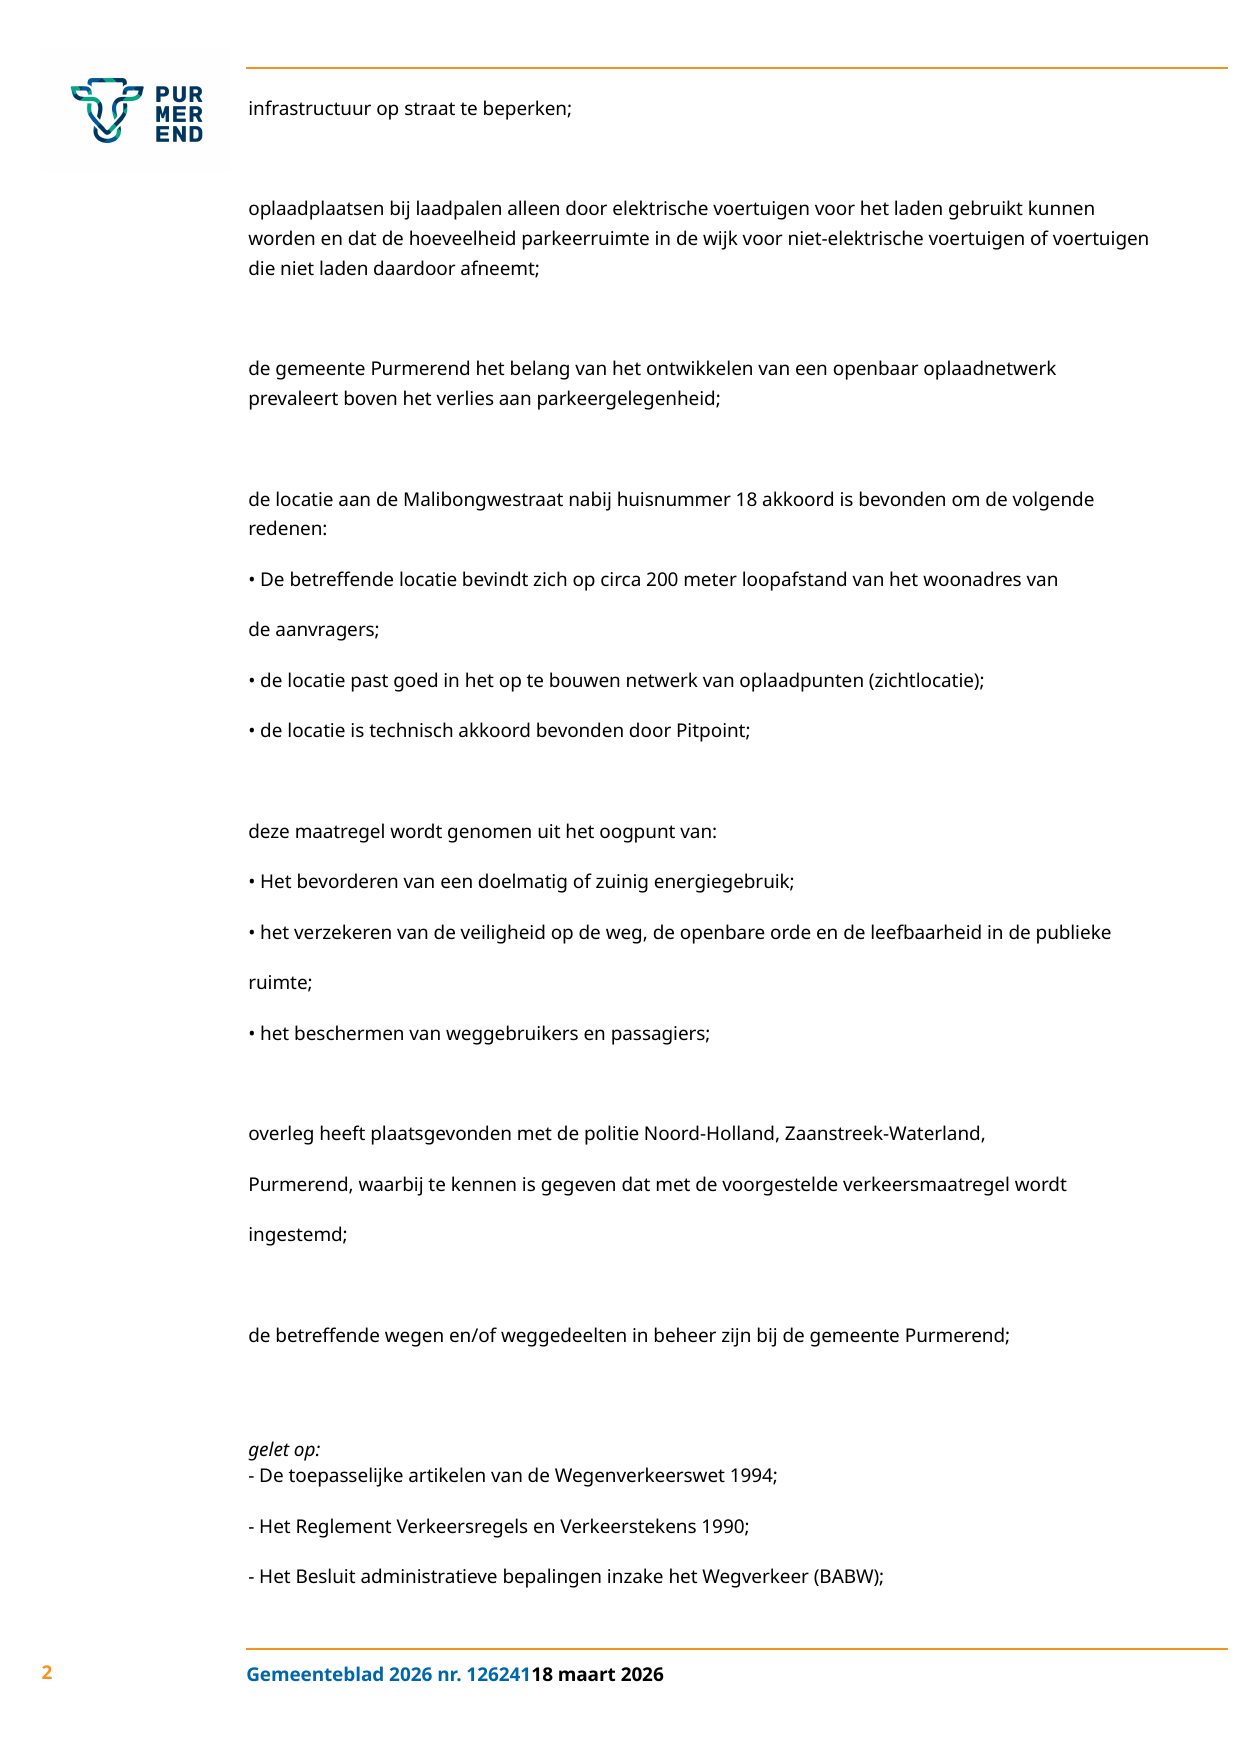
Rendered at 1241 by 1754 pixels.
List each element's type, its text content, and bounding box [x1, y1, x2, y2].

text • Het bevorderen van een doelmatig of zuinig energiegebruik; [248, 868, 1152, 894]
text oplaadplaatsen bij laadpalen alleen door elektrische voertuigen voor het laden gebruikt kunnen worden en dat de hoeveelheid parkeerruimte in de wijk voor niet-elektrische voertuigen of voertuigen die niet laden daardoor afneemt; [248, 196, 1152, 281]
text overleg heeft plaatsgevonden met de politie Noord-Holland, Zaanstreek-Waterland, [248, 1121, 1152, 1146]
text • de locatie past goed in het op te bouwen netwerk van oplaadpunten (zichtlocatie); [248, 667, 1152, 693]
text Purmerend, waarbij te kennen is gegeven dat met de voorgestelde verkeersmaatregel wordt [248, 1171, 1152, 1197]
text - Het Besluit administratieve bepalingen inzake het Wegverkeer (BABW); [248, 1563, 1152, 1589]
text • De betreffende locatie bevindt zich op circa 200 meter loopafstand van het woonadres van [248, 566, 1152, 592]
text - Het Reglement Verkeersregels en Verkeerstekens 1990; [248, 1513, 1152, 1538]
text de betreffende wegen en/of weggedeelten in beheer zijn bij de gemeente Purmerend; [248, 1322, 1152, 1348]
text de aanvragers; [248, 616, 1152, 642]
text • het beschermen van weggebruikers en passagiers; [248, 1020, 1152, 1046]
text • de locatie is technisch akkoord bevonden door Pitpoint; [248, 717, 1152, 743]
picture [41, 47, 231, 172]
text de locatie aan de Malibongwestraat nabij huisnummer 18 akkoord is bevonden om de volgende redenen: [248, 486, 1152, 541]
text ingestemd; [248, 1221, 1152, 1247]
text gelet op: [248, 1437, 1152, 1462]
text - De toepasselijke artikelen van de Wegenverkeerswet 1994; [248, 1462, 1152, 1488]
text de gemeente Purmerend het belang van het ontwikkelen van een openbaar oplaadnetwerk prevaleert boven het verlies aan parkeergelegenheid; [248, 356, 1152, 411]
text ruimte; [248, 969, 1152, 995]
text • het verzekeren van de veiligheid op de weg, de openbare orde en de leefbaarheid in de publieke [248, 919, 1152, 945]
text deze maatregel wordt genomen uit het oogpunt van: [248, 818, 1152, 844]
text infrastructuur op straat te beperken; [248, 95, 1152, 121]
